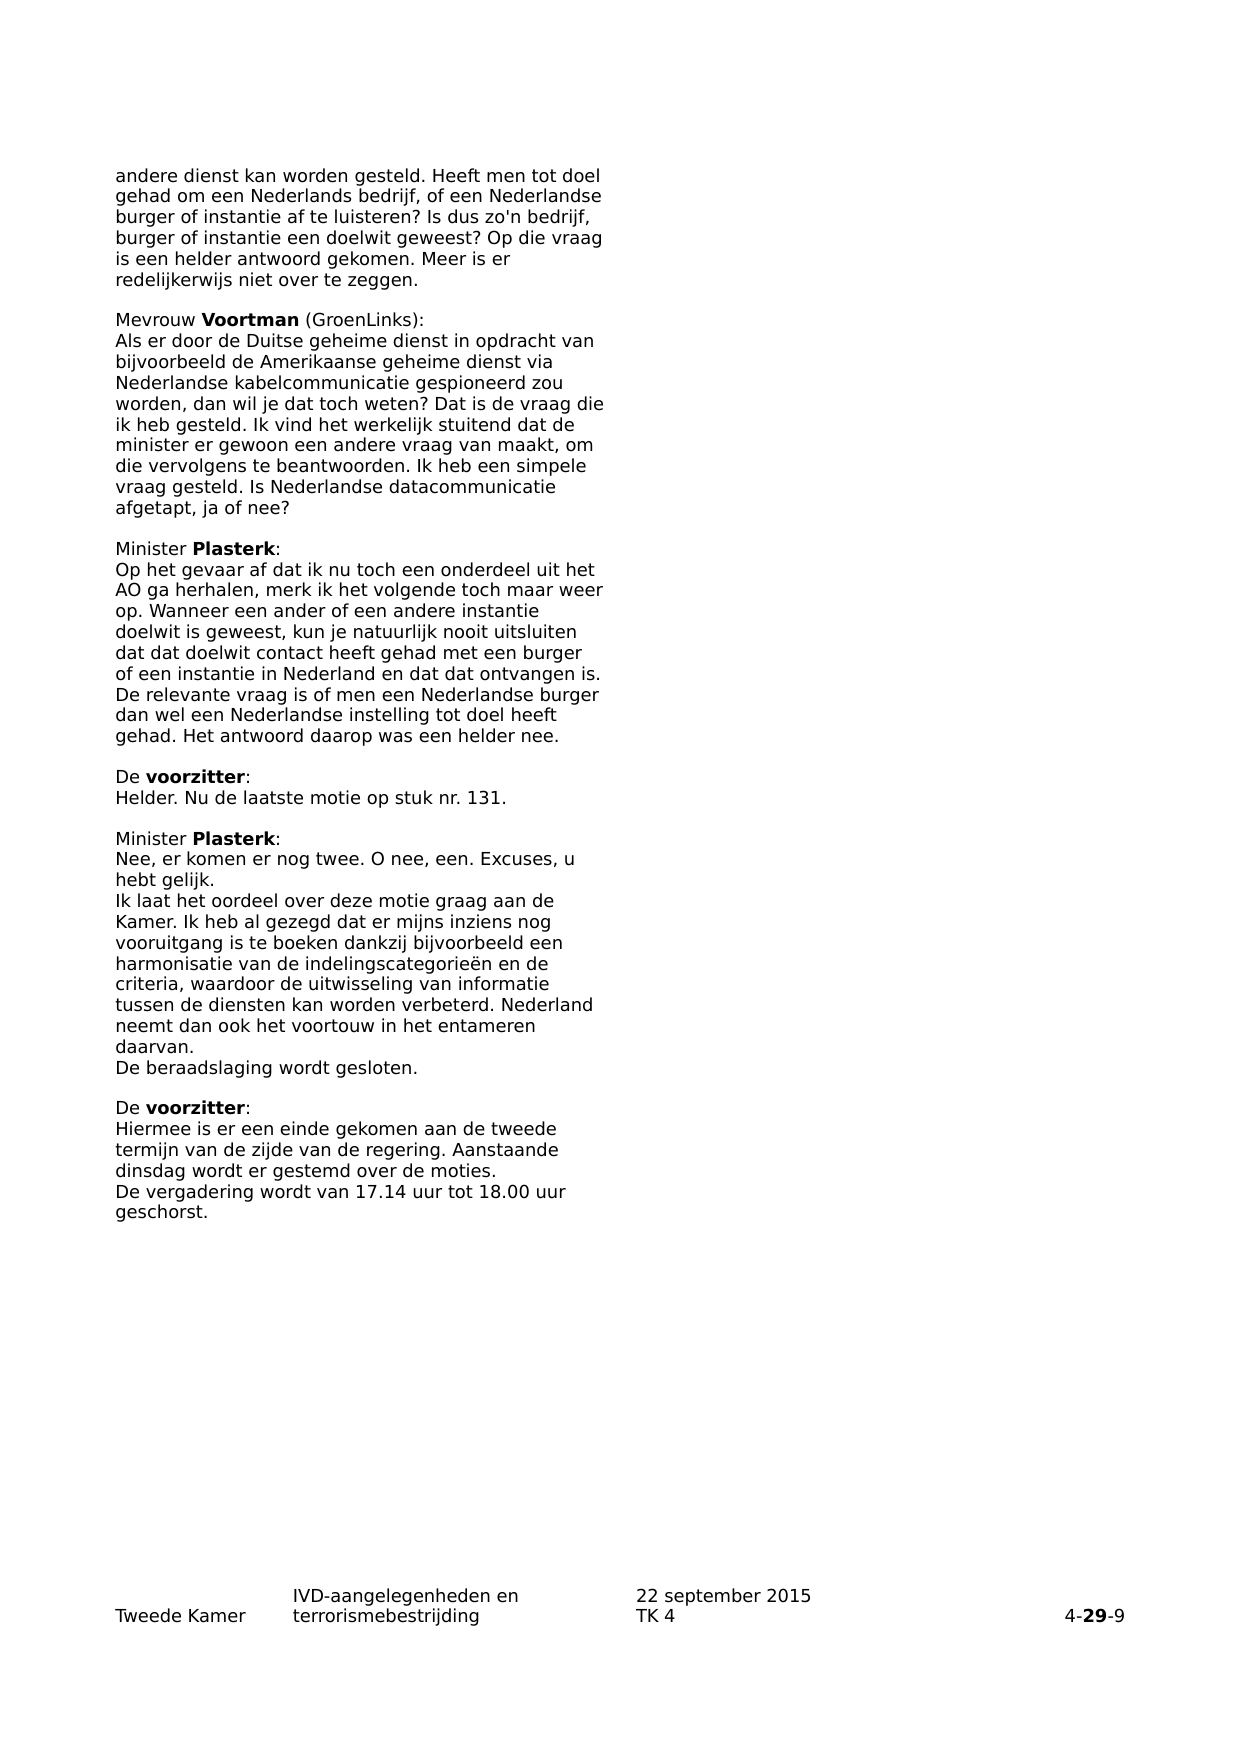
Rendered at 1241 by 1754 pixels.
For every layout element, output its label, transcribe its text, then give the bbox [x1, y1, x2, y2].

text De vergadering wordt van 17.14 uur tot 18.00 uur geschorst. [115, 1181, 605, 1223]
text Ik laat het oordeel over deze motie graag aan de Kamer. Ik heb al gezegd dat er mijns inziens nog vooruitgang is te boeken dankzij bijvoorbeeld een harmonisatie van de indelingscategorieën en de criteria, waardoor de uitwisseling van informatie tussen de diensten kan worden verbeterd. Nederland neemt dan ook het voortouw in het entameren daarvan. [115, 891, 605, 1057]
text Als er door de Duitse geheime dienst in opdracht van bijvoorbeeld de Amerikaanse geheime dienst via Nederlandse kabelcommunicatie gespioneerd zou worden, dan wil je dat toch weten? Dat is de vraag die ik heb gesteld. Ik vind het werkelijk stuitend dat de minister er gewoon een andere vraag van maakt, om die vervolgens te beantwoorden. Ik heb een simpele vraag gesteld. Is Nederlandse datacommunicatie afgetapt, ja of nee? [115, 331, 605, 518]
text Nee, er komen er nog twee. O nee, een. Excuses, u hebt gelijk. [115, 849, 605, 891]
text De voorzitter: [115, 1098, 605, 1119]
text andere dienst kan worden gesteld. Heeft men tot doel gehad om een Nederlands bedrijf, of een Nederlandse burger of instantie af te luisteren? Is dus zo'n bedrijf, burger of instantie een doelwit geweest? Op die vraag is een helder antwoord gekomen. Meer is er redelijkerwijs niet over te zeggen. [115, 165, 605, 290]
text Helder. Nu de laatste motie op stuk nr. 131. [115, 787, 605, 808]
text Hiermee is er een einde gekomen aan de tweede termijn van de zijde van de regering. Aanstaande dinsdag wordt er gestemd over de moties. [115, 1119, 605, 1181]
text Op het gevaar af dat ik nu toch een onderdeel uit het AO ga herhalen, merk ik het volgende toch maar weer op. Wanneer een ander of een andere instantie doelwit is geweest, kun je natuurlijk nooit uitsluiten dat dat doelwit contact heeft gehad met een burger of een instantie in Nederland en dat dat ontvangen is. De relevante vraag is of men een Nederlandse burger dan wel een Nederlandse instelling tot doel heeft gehad. Het antwoord daarop was een helder nee. [115, 559, 605, 747]
text Mevrouw Voortman (GroenLinks): [115, 310, 605, 331]
text De voorzitter: [115, 767, 605, 787]
text Minister Plasterk: [115, 538, 605, 559]
text Minister Plasterk: [115, 828, 605, 849]
text De beraadslaging wordt gesloten. [115, 1057, 605, 1078]
